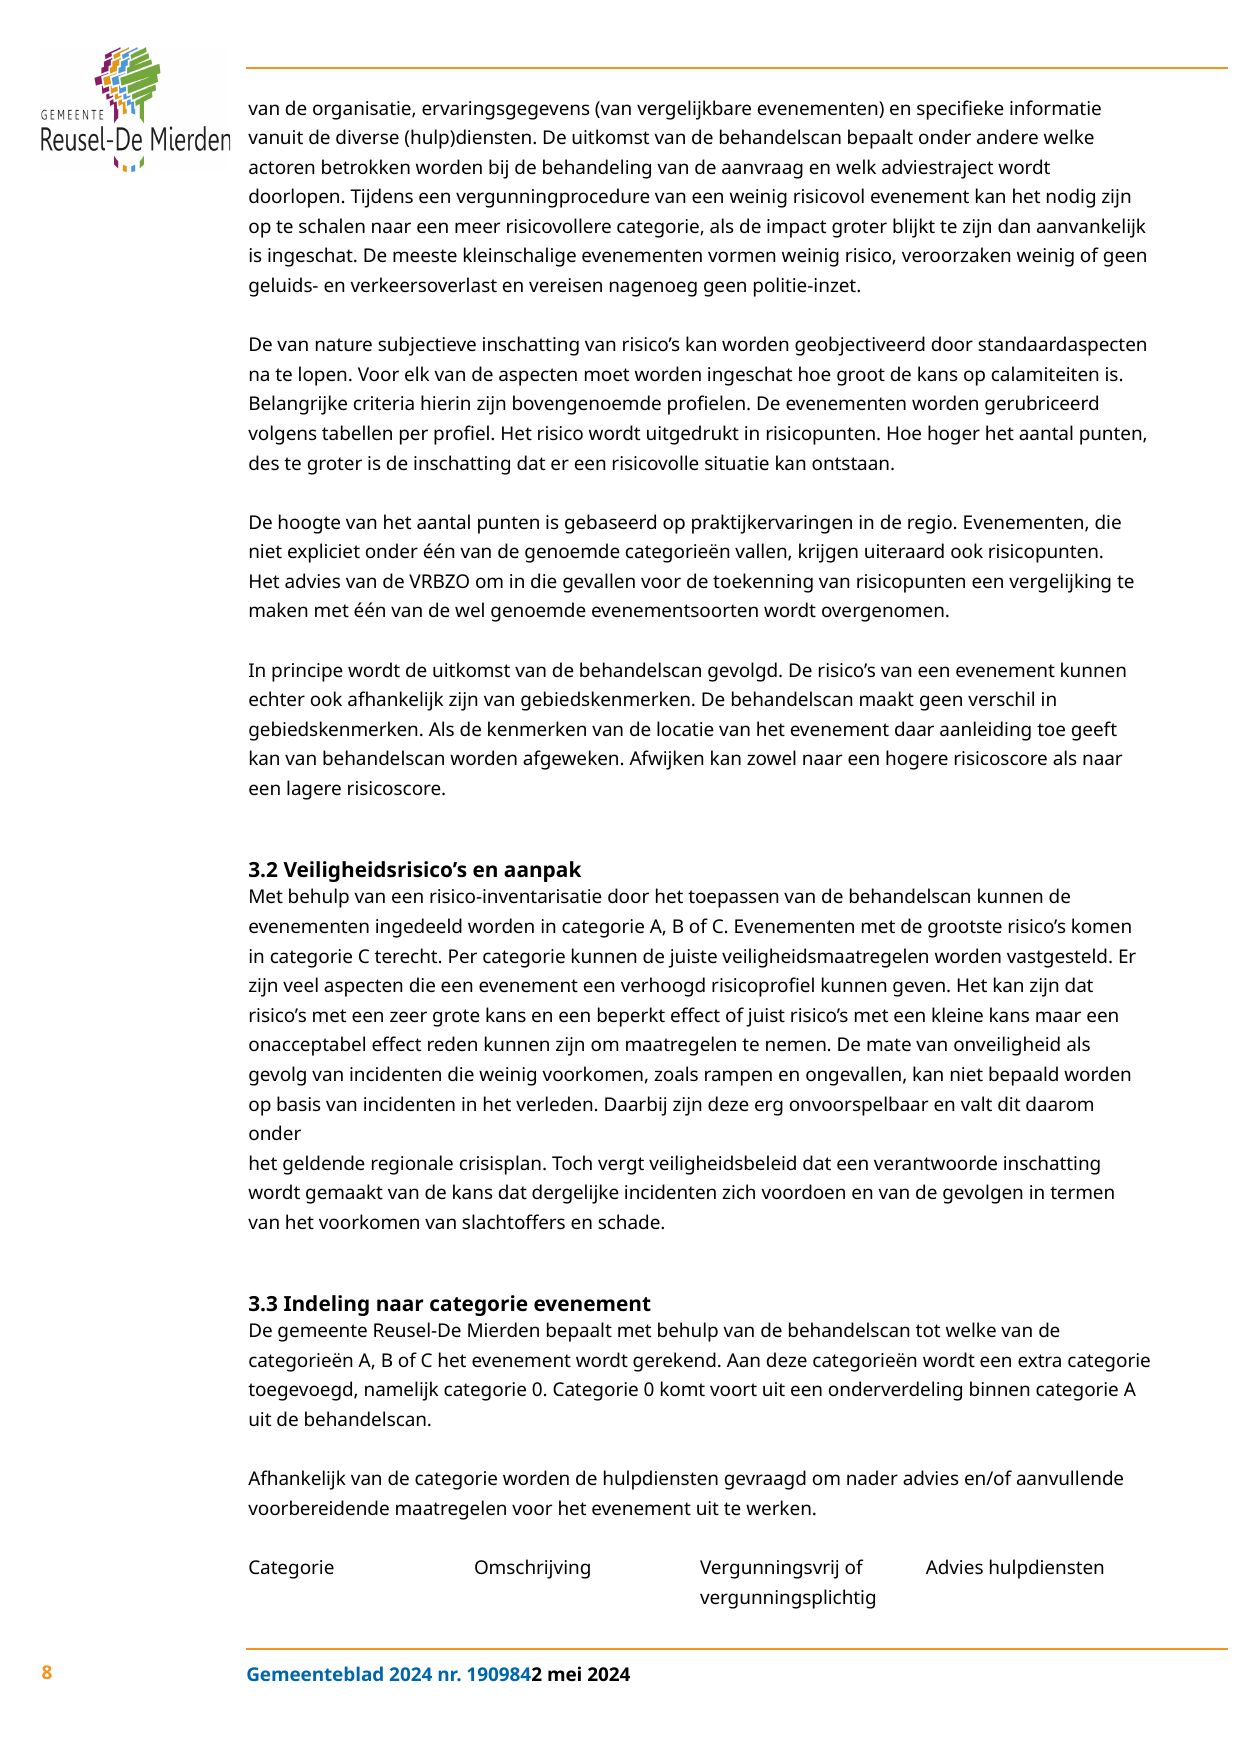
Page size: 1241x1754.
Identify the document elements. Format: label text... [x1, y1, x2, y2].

table_header Categorie [248, 1554, 474, 1609]
text De hoogte van het aantal punten is gebaseerd op praktijkervaringen in de regio. Evenementen, die niet expliciet onder één van de genoemde categorieën vallen, krijgen uiteraard ook risicopunten. [248, 509, 1152, 564]
table_header Vergunningsvrij of vergunningsplichtig [700, 1554, 926, 1609]
table_header Omschrijving [474, 1554, 700, 1609]
table_header Advies hulpdiensten [926, 1554, 1152, 1609]
text Met behulp van een risico-inventarisatie door het toepassen van de behandelscan kunnen de evenementen ingedeeld worden in categorie A, B of C. Evenementen met de grootste risico’s komen in categorie C terecht. Per categorie kunnen de juiste veiligheidsmaatregelen worden vastgesteld. Er zijn veel aspecten die een evenement een verhoogd risicoprofiel kunnen geven. Het kan zijn dat risico’s met een zeer grote kans en een beperkt effect of juist risico’s met een kleine kans maar een onacceptabel effect reden kunnen zijn om maatregelen te nemen. De mate van onveiligheid als gevolg van incidenten die weinig voorkomen, zoals rampen en ongevallen, kan niet bepaald worden op basis van incidenten in het verleden. Daarbij zijn deze erg onvoorspelbaar en valt dit daarom onder [248, 884, 1152, 1146]
picture [41, 47, 231, 172]
text In principe wordt de uitkomst van de behandelscan gevolgd. De risico’s van een evenement kunnen echter ook afhankelijk zijn van gebiedskenmerken. De behandelscan maakt geen verschil in gebiedskenmerken. Als de kenmerken van de locatie van het evenement daar aanleiding toe geeft kan van behandelscan worden afgeweken. Afwijken kan zowel naar een hogere risicoscore als naar een lagere risicoscore. [248, 657, 1152, 801]
text 3.2 Veiligheidsrisico’s en aanpak [248, 855, 1152, 884]
text 3.3 Indeling naar categorie evenement [248, 1289, 1152, 1317]
text Het advies van de VRBZO om in die gevallen voor de toekenning van risicopunten een vergelijking te maken met één van de wel genoemde evenementsoorten wordt overgenomen. [248, 568, 1152, 623]
text De van nature subjectieve inschatting van risico’s kan worden geobjectiveerd door standaardaspecten na te lopen. Voor elk van de aspecten moet worden ingeschat hoe groot de kans op calamiteiten is. Belangrijke criteria hierin zijn bovengenoemde profielen. De evenementen worden gerubriceerd volgens tabellen per profiel. Het risico wordt uitgedrukt in risicopunten. Hoe hoger het aantal punten, des te groter is de inschatting dat er een risicovolle situatie kan ontstaan. [248, 331, 1152, 476]
text De gemeente Reusel-De Mierden bepaalt met behulp van de behandelscan tot welke van de categorieën A, B of C het evenement wordt gerekend. Aan deze categorieën wordt een extra categorie toegevoegd, namelijk categorie 0. Categorie 0 komt voort uit een onderverdeling binnen categorie A uit de behandelscan. [248, 1317, 1152, 1432]
text Afhankelijk van de categorie worden de hulpdiensten gevraagd om nader advies en/of aanvullende voorbereidende maatregelen voor het evenement uit te werken. [248, 1465, 1152, 1521]
text het geldende regionale crisisplan. Toch vergt veiligheidsbeleid dat een verantwoorde inschatting wordt gemaakt van de kans dat dergelijke incidenten zich voordoen en van de gevolgen in termen van het voorkomen van slachtoffers en schade. [248, 1150, 1152, 1235]
text van de organisatie, ervaringsgegevens (van vergelijkbare evenementen) en specifieke informatie vanuit de diverse (hulp)diensten. De uitkomst van de behandelscan bepaalt onder andere welke actoren betrokken worden bij de behandeling van de aanvraag en welk adviestraject wordt doorlopen. Tijdens een vergunningprocedure van een weinig risicovol evenement kan het nodig zijn op te schalen naar een meer risicovollere categorie, als de impact groter blijkt te zijn dan aanvankelijk is ingeschat. De meeste kleinschalige evenementen vormen weinig risico, veroorzaken weinig of geen geluids- en verkeersoverlast en vereisen nagenoeg geen politie-inzet. [248, 95, 1152, 298]
